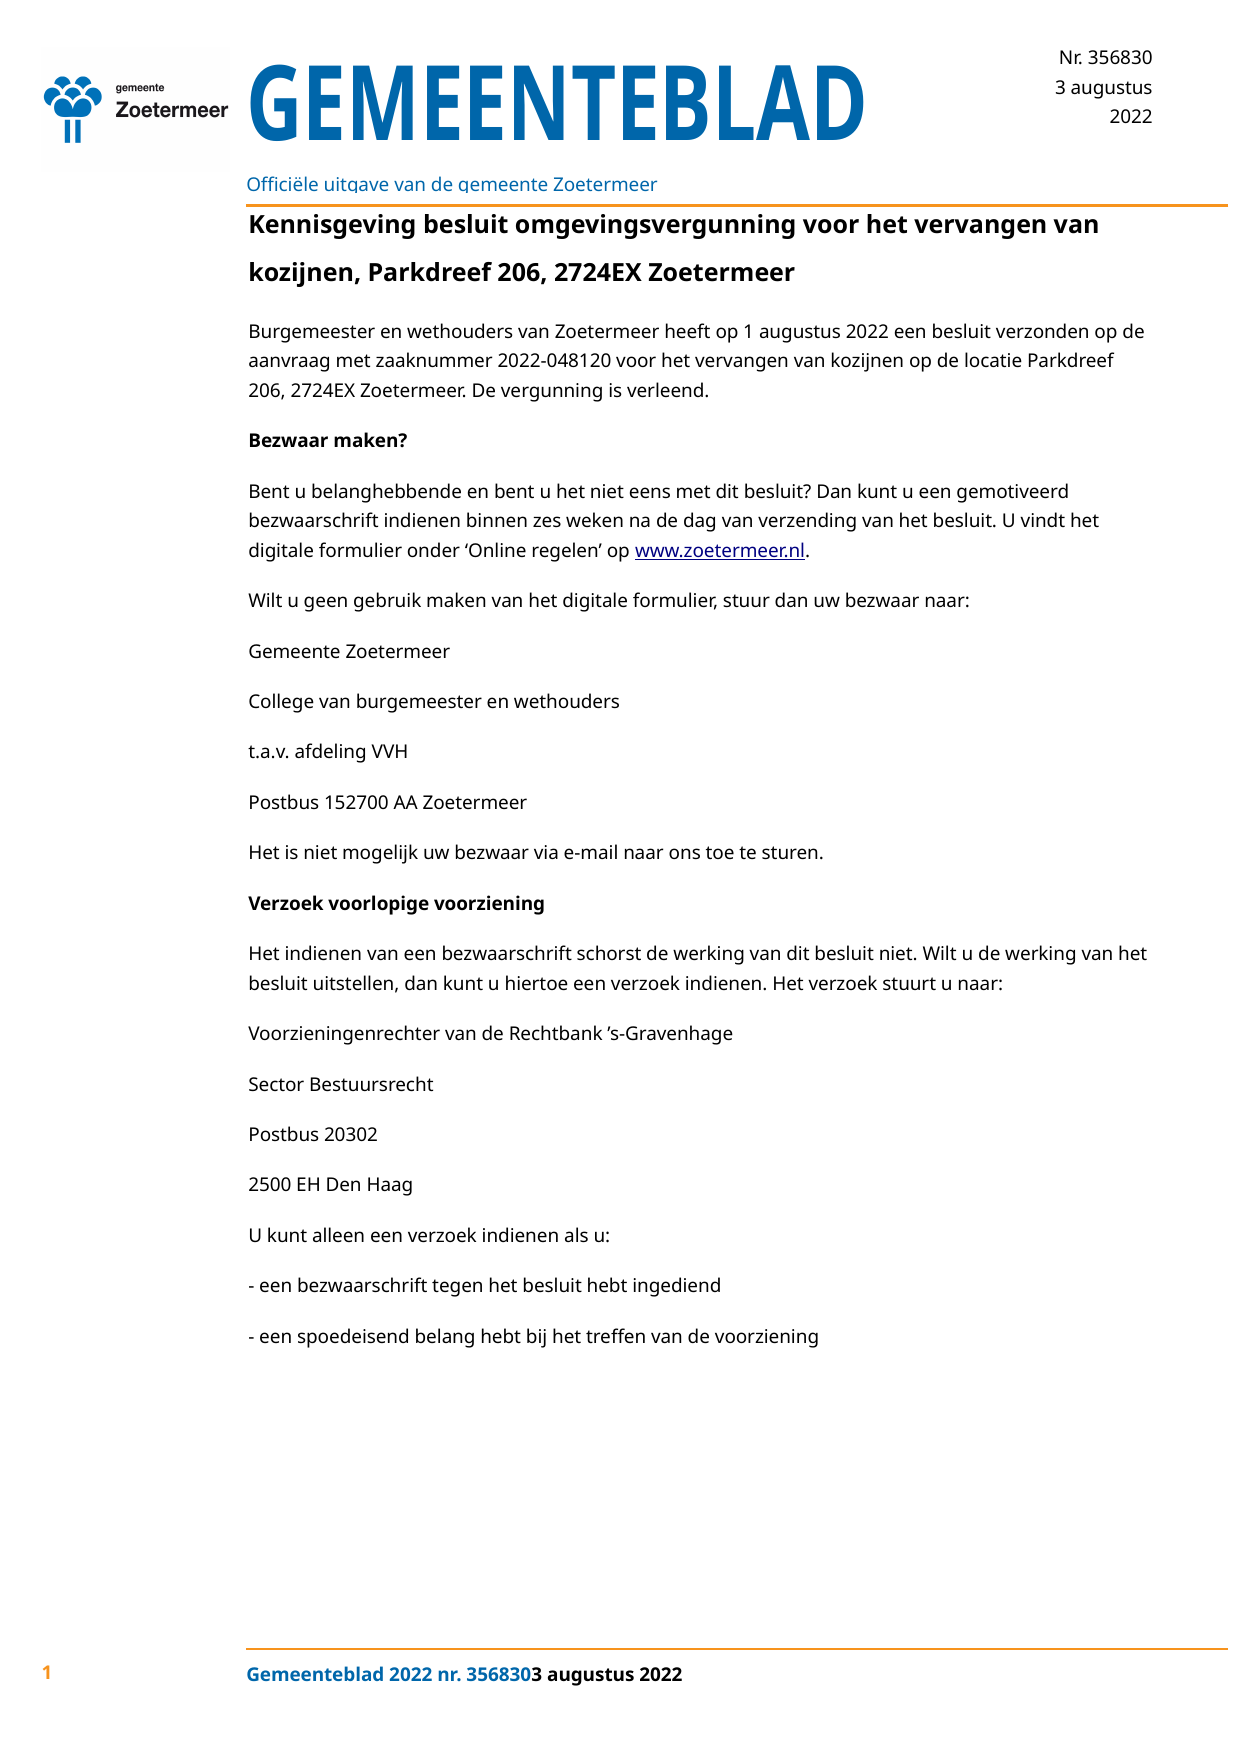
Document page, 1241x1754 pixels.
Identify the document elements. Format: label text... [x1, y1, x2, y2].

text U kunt alleen een verzoek indienen als u: [248, 1222, 1152, 1248]
text Verzoek voorlopige voorziening [248, 890, 1152, 916]
text t.a.v. afdeling VVH [248, 739, 1152, 764]
text - een spoedeisend belang hebt bij het treffen van de voorziening [248, 1323, 1152, 1349]
text Het is niet mogelijk uw bezwaar via e-mail naar ons toe te sturen. [248, 839, 1152, 865]
text Postbus 152700 AA Zoetermeer [248, 789, 1152, 815]
text Wilt u geen gebruik maken van het digitale formulier, stuur dan uw bezwaar naar: [248, 587, 1152, 613]
text Bezwaar maken? [248, 427, 1152, 453]
text Het indienen van een bezwaarschrift schorst de werking van dit besluit niet. Wilt u de werking van het besluit uitstellen, dan kunt u hiertoe een verzoek indienen. Het verzoek stuurt u naar: [248, 940, 1152, 996]
text Postbus 20302 [248, 1121, 1152, 1147]
text College van burgemeester en wethouders [248, 688, 1152, 714]
text Kennisgeving besluit omgevingsvergunning voor het vervangen van kozijnen, Parkdreef 206, 2724EX Zoetermeer [248, 207, 1152, 288]
text 2500 EH Den Haag [248, 1172, 1152, 1197]
text Burgemeester en wethouders van Zoetermeer heeft op 1 augustus 2022 een besluit verzonden op de aanvraag met zaaknummer 2022-048120 voor het vervangen van kozijnen op de locatie Parkdreef 206, 2724EX Zoetermeer. De vergunning is verleend. [248, 318, 1152, 403]
picture [41, 47, 231, 172]
text Voorzieningenrechter van de Rechtbank ’s-Gravenhage [248, 1020, 1152, 1046]
text - een bezwaarschrift tegen het besluit hebt ingediend [248, 1272, 1152, 1298]
text Gemeente Zoetermeer [248, 638, 1152, 664]
text Bent u belanghebbende en bent u het niet eens met dit besluit? Dan kunt u een gemotiveerd bezwaarschrift indienen binnen zes weken na de dag van verzending van het besluit. U vindt het digitale formulier onder ‘Online regelen’ op www.zoetermeer.nl. [248, 478, 1152, 563]
text Sector Bestuursrecht [248, 1071, 1152, 1097]
